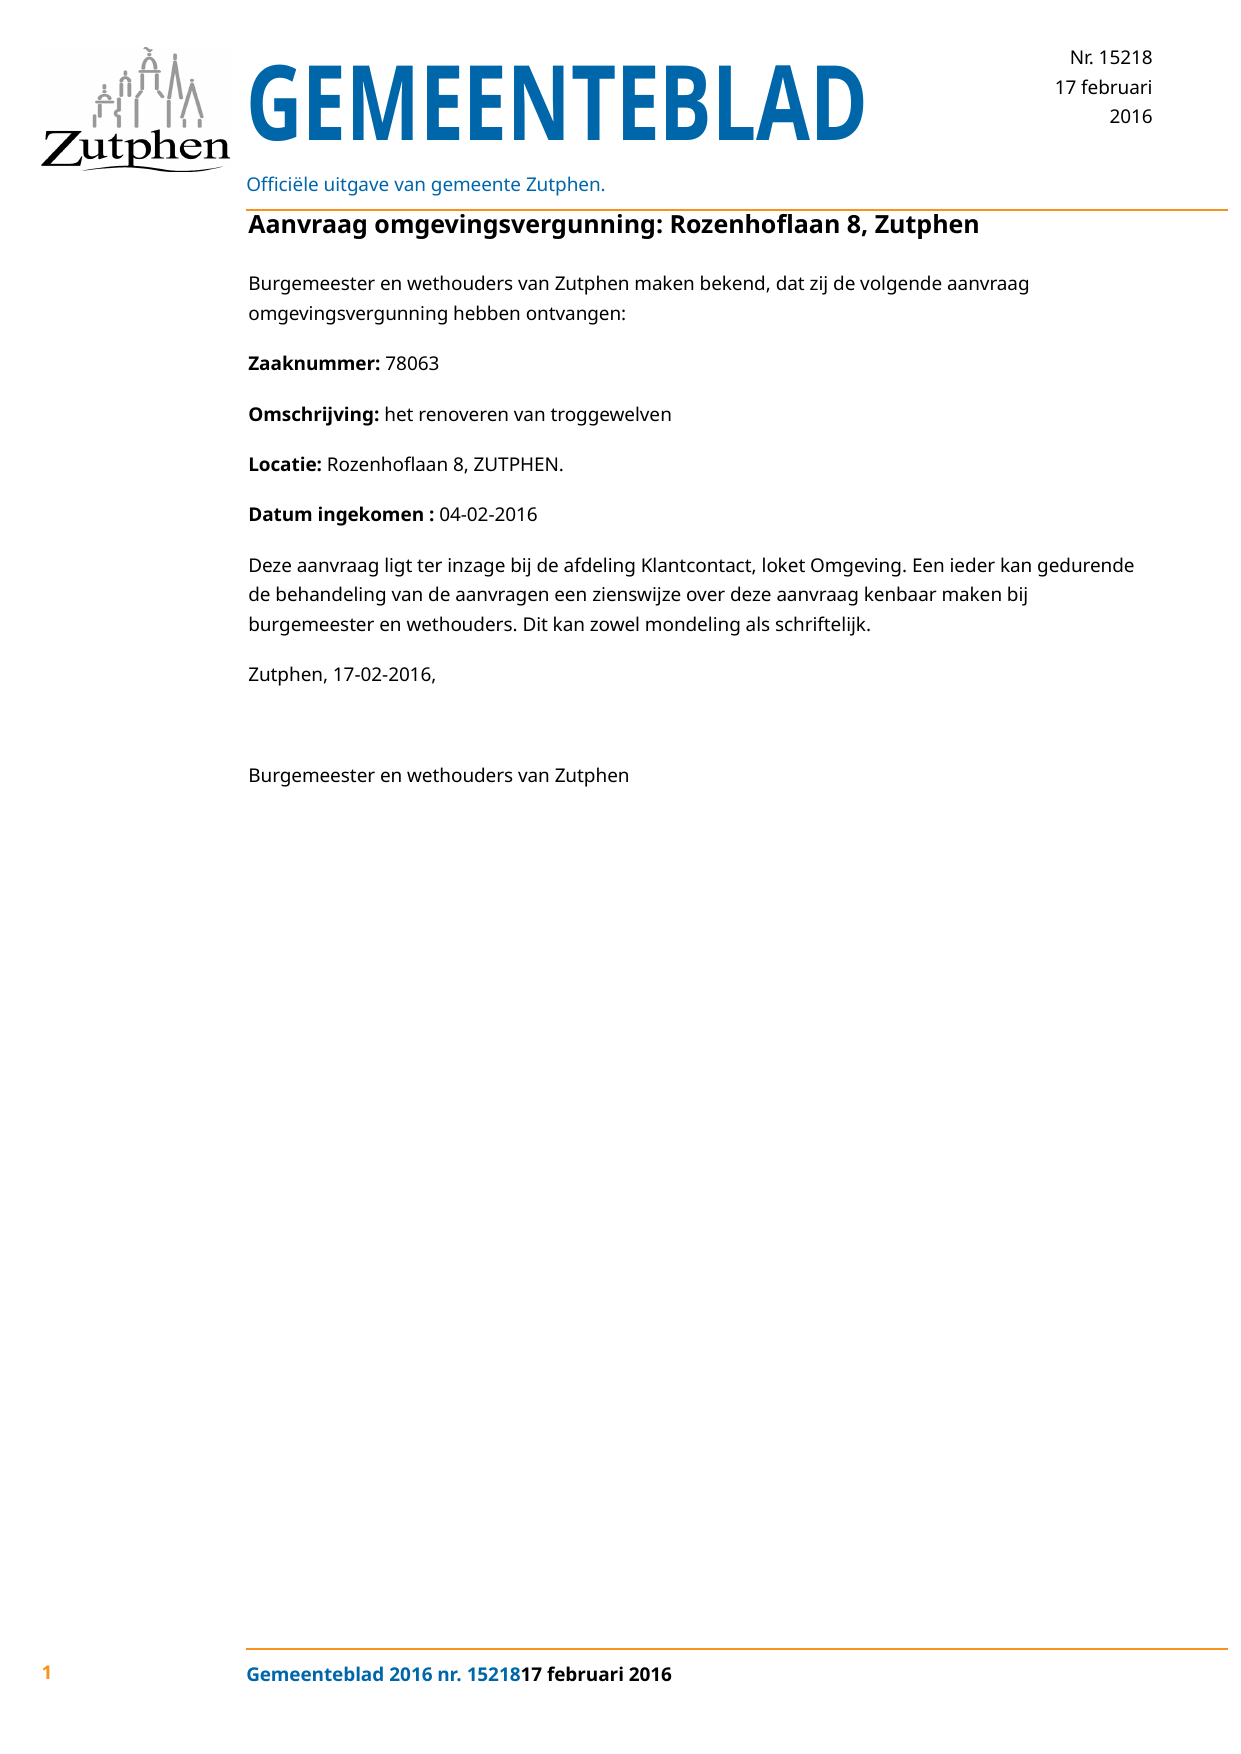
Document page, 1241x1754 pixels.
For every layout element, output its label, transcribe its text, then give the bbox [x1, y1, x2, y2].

text Burgemeester en wethouders van Zutphen maken bekend, dat zij de volgende aanvraag omgevingsvergunning hebben ontvangen: [248, 270, 1152, 326]
text Datum ingekomen : 04-02-2016 [248, 502, 1152, 527]
picture [41, 47, 231, 172]
text Zutphen, 17-02-2016, [248, 662, 1152, 687]
text Locatie: Rozenhoflaan 8, ZUTPHEN. [248, 451, 1152, 477]
text Omschrijving: het renoveren van troggewelven [248, 401, 1152, 426]
text Burgemeester en wethouders van Zutphen [248, 762, 1152, 788]
text Aanvraag omgevingsvergunning: Rozenhoflaan 8, Zutphen [248, 211, 1152, 241]
text Zaaknummer: 78063 [248, 350, 1152, 376]
text Deze aanvraag ligt ter inzage bij de afdeling Klantcontact, loket Omgeving. Een ieder kan gedurende de behandeling van de aanvragen een zienswijze over deze aanvraag kenbaar maken bij burgemeester en wethouders. Dit kan zowel mondeling als schriftelijk. [248, 552, 1152, 637]
